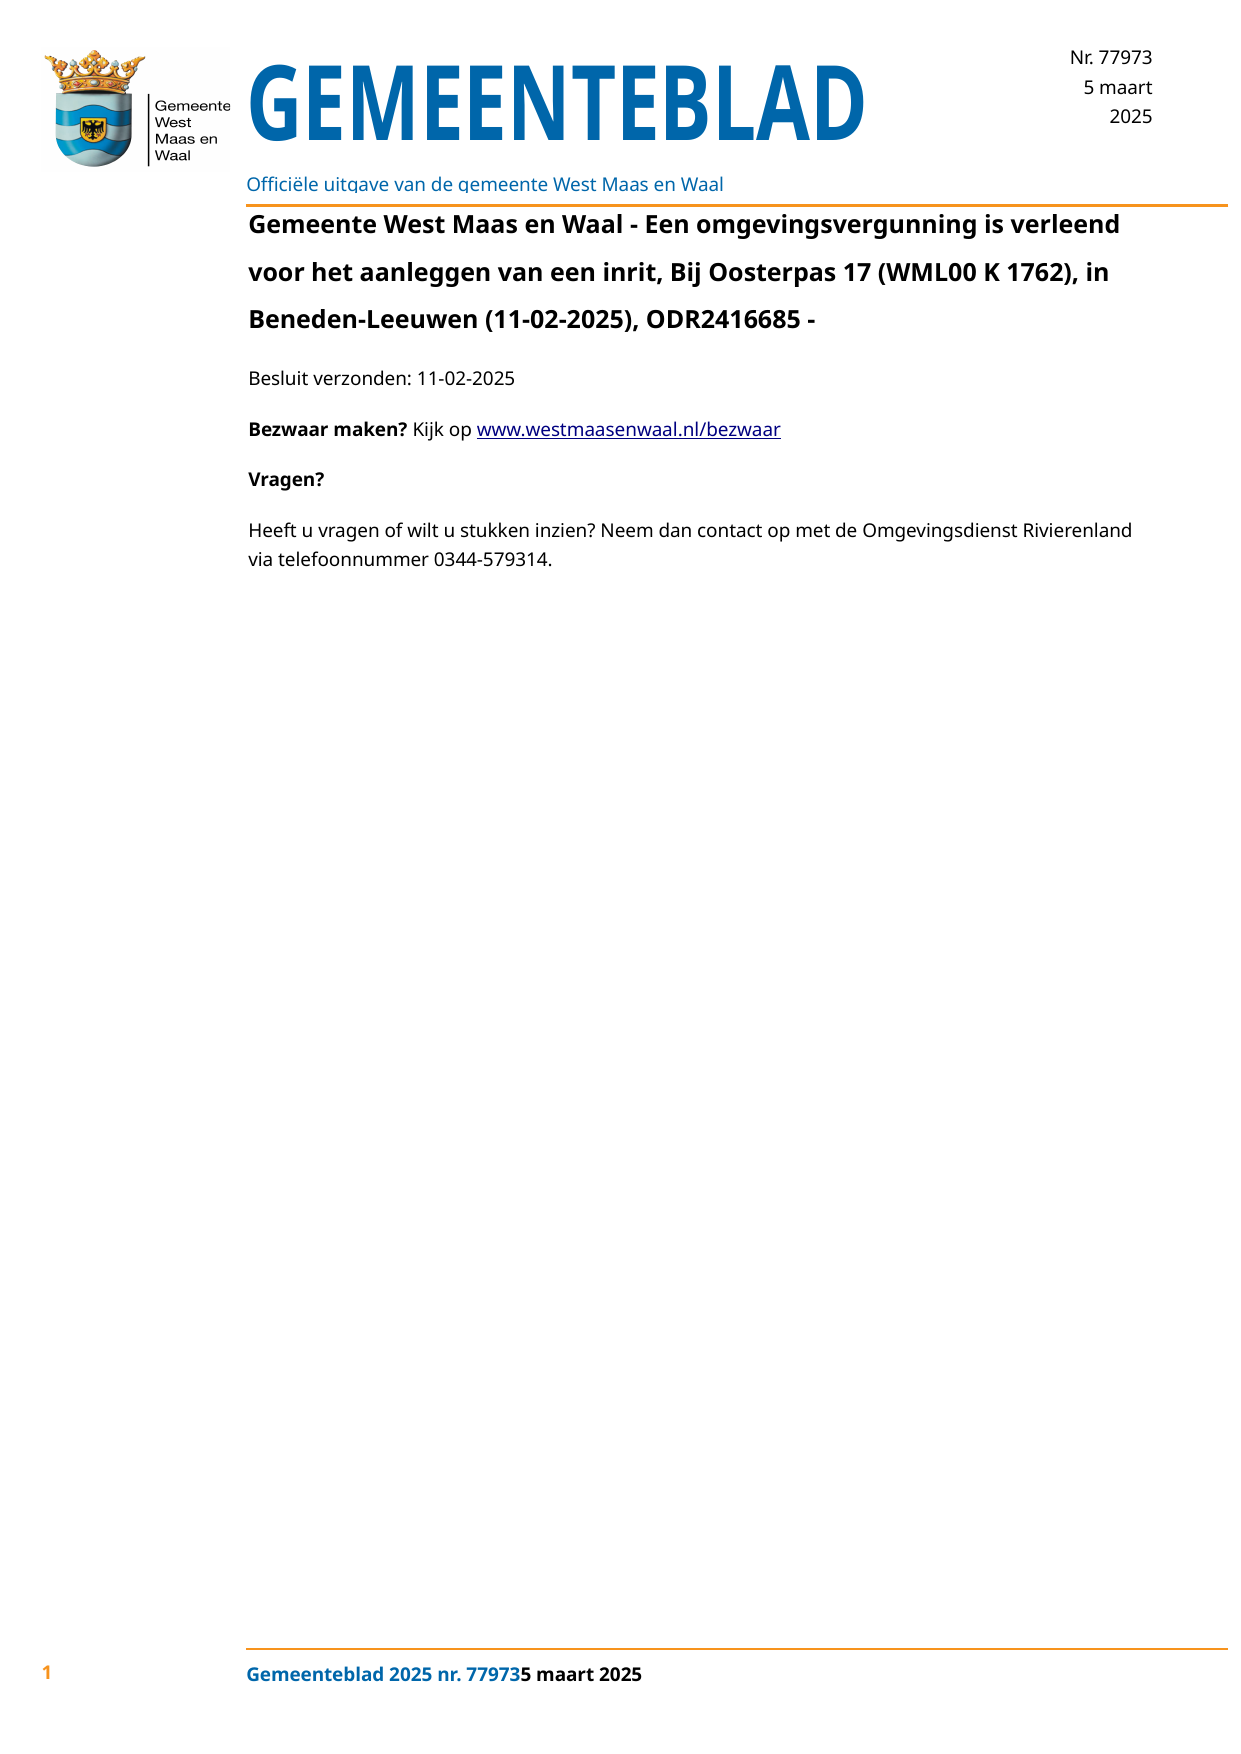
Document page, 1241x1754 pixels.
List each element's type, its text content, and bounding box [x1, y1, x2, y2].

text Vragen? [248, 466, 1152, 492]
picture [41, 47, 231, 172]
text Besluit verzonden: 11-02-2025 [248, 366, 1152, 391]
text Gemeente West Maas en Waal - Een omgevingsvergunning is verleend voor het aanleggen van een inrit, Bij Oosterpas 17 (WML00 K 1762), in Beneden-Leeuwen (11-02-2025), ODR2416685 - [248, 207, 1152, 336]
text Heeft u vragen of wilt u stukken inzien? Neem dan contact op met de Omgevingsdienst Rivierenland via telefoonnummer 0344-579314. [248, 517, 1152, 572]
text Bezwaar maken? Kijk op www.westmaasenwaal.nl/bezwaar [248, 416, 1152, 442]
